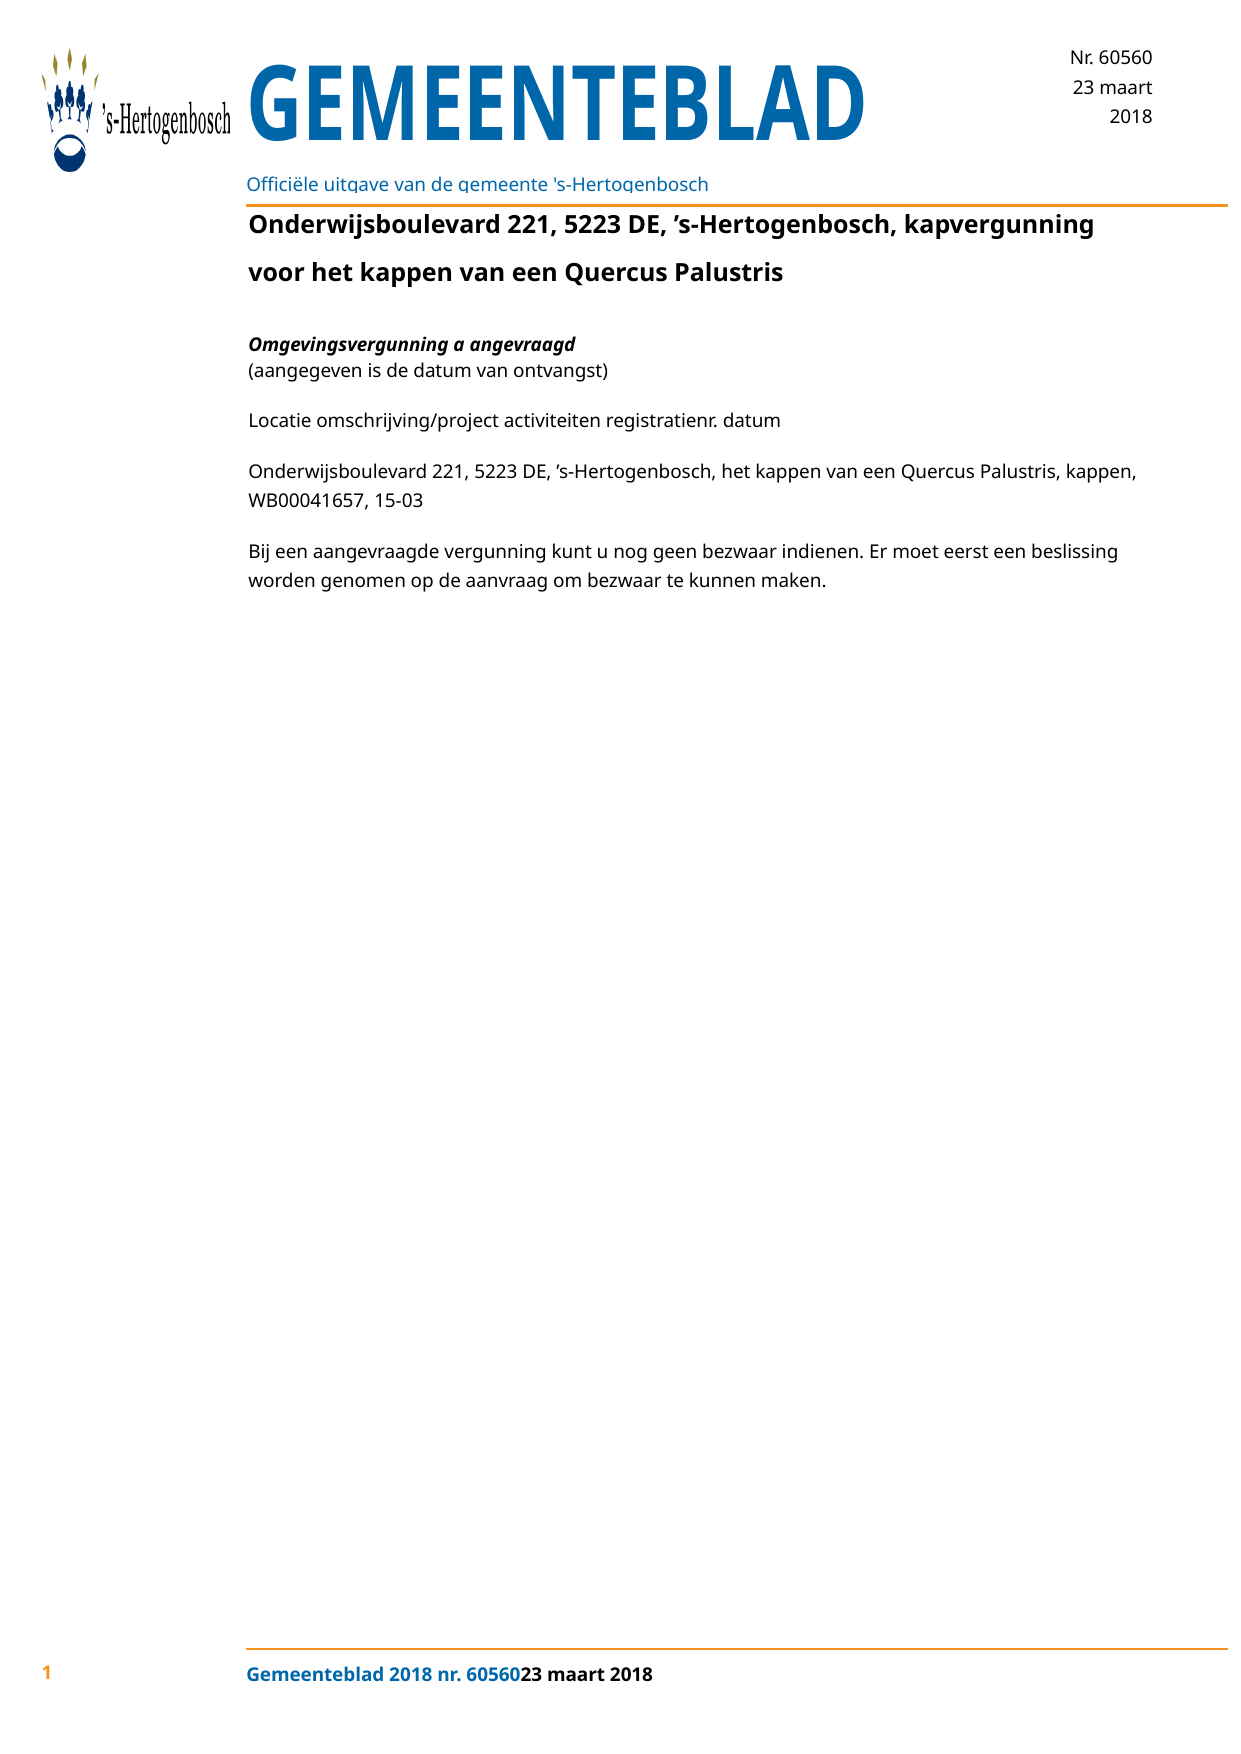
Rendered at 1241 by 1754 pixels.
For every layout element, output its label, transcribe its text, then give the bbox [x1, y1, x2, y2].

text Locatie omschrijving/project activiteiten registratienr. datum [248, 408, 1152, 433]
text Bij een aangevraagde vergunning kunt u nog geen bezwaar indienen. Er moet eerst een beslissing worden genomen op de aanvraag om bezwaar te kunnen maken. [248, 538, 1152, 593]
picture [41, 47, 231, 172]
text (aangegeven is de datum van ontvangst) [248, 357, 1152, 383]
text Omgevingsvergunning a angevraagd [248, 331, 1152, 357]
text Onderwijsboulevard 221, 5223 DE, ’s-Hertogenbosch, kapvergunning voor het kappen van een Quercus Palustris [248, 207, 1152, 288]
text Onderwijsboulevard 221, 5223 DE, ’s-Hertogenbosch, het kappen van een Quercus Palustris, kappen, WB00041657, 15-03 [248, 458, 1152, 513]
